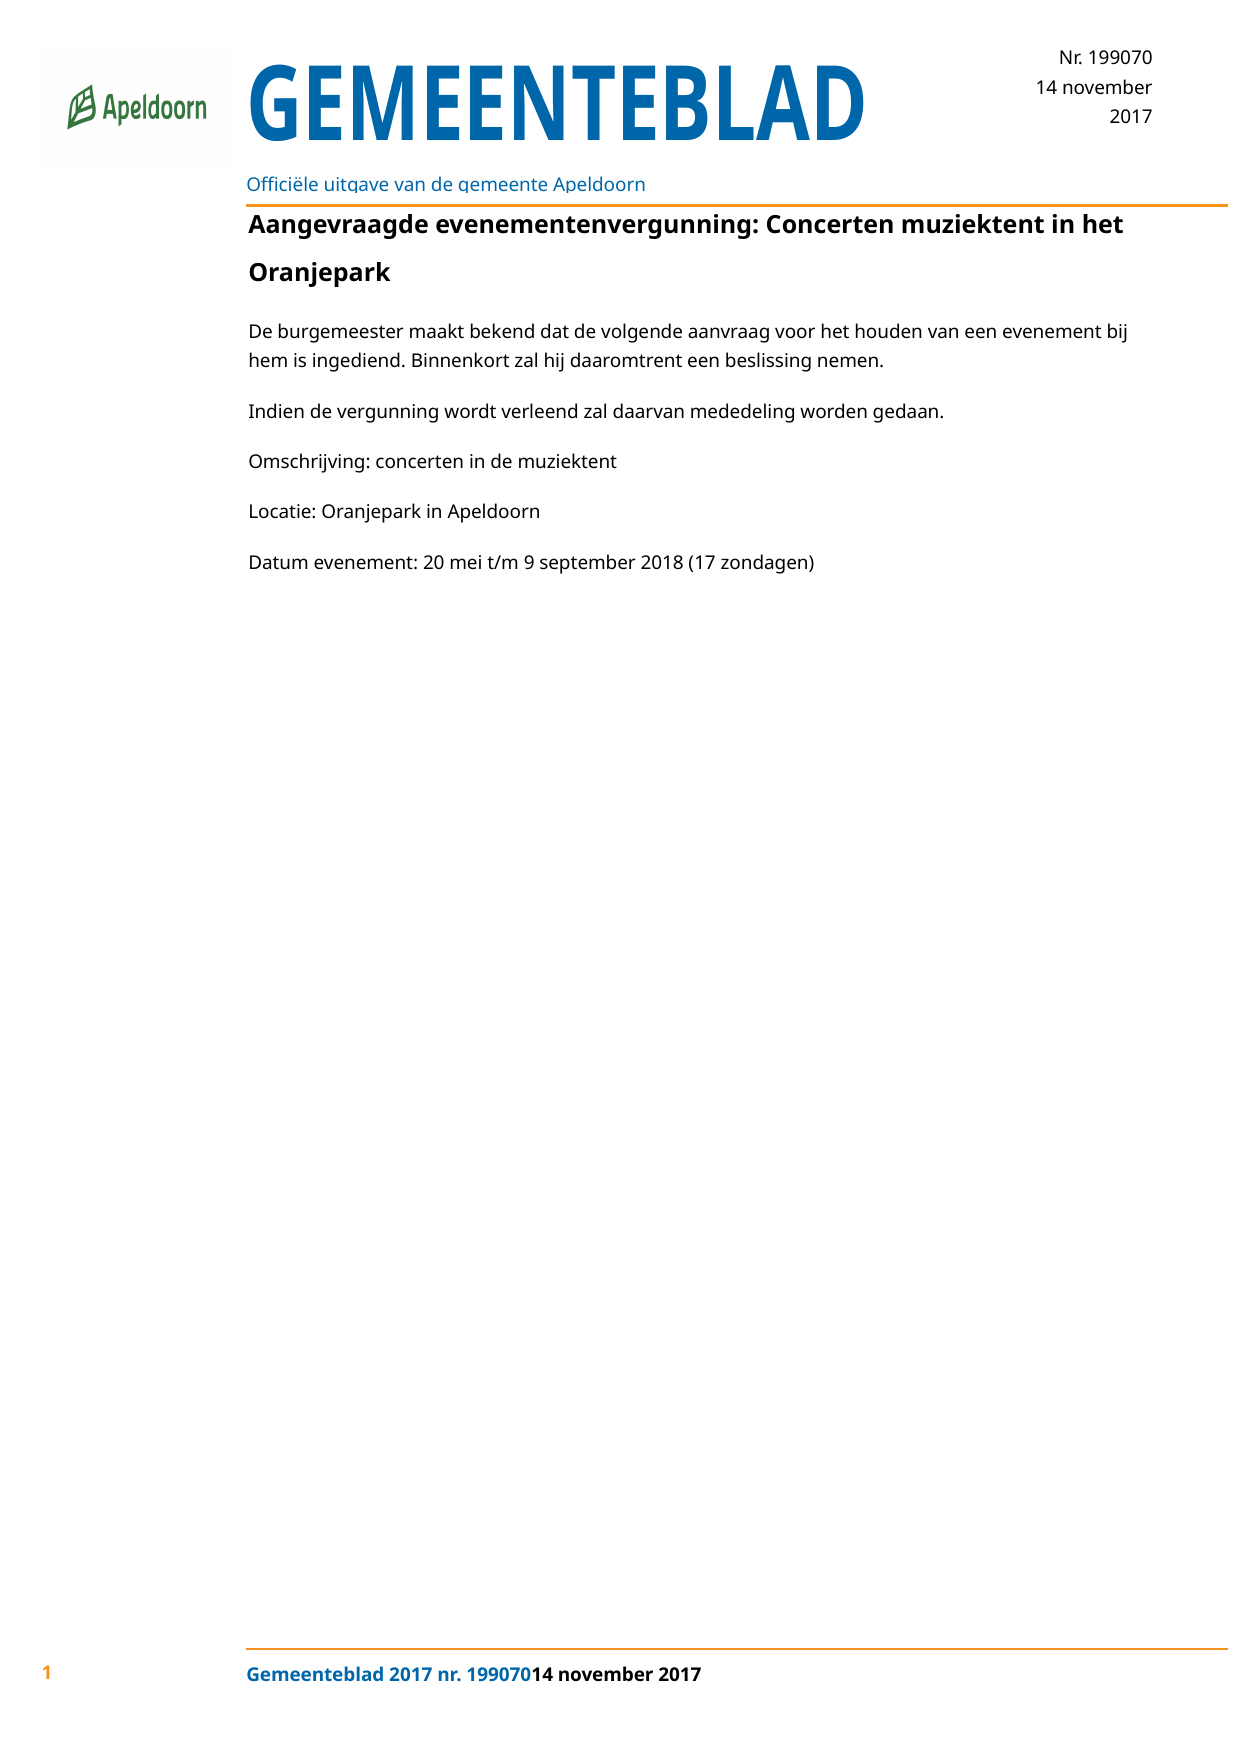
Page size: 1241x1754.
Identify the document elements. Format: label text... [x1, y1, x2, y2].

text Aangevraagde evenementenvergunning: Concerten muziektent in het Oranjepark [248, 207, 1152, 288]
picture [41, 47, 231, 172]
text Omschrijving: concerten in de muziektent [248, 448, 1152, 474]
text Indien de vergunning wordt verleend zal daarvan mededeling worden gedaan. [248, 398, 1152, 424]
text Locatie: Oranjepark in Apeldoorn [248, 499, 1152, 524]
text De burgemeester maakt bekend dat de volgende aanvraag voor het houden van een evenement bij hem is ingediend. Binnenkort zal hij daaromtrent een beslissing nemen. [248, 318, 1152, 373]
text Datum evenement: 20 mei t/m 9 september 2018 (17 zondagen) [248, 549, 1152, 575]
